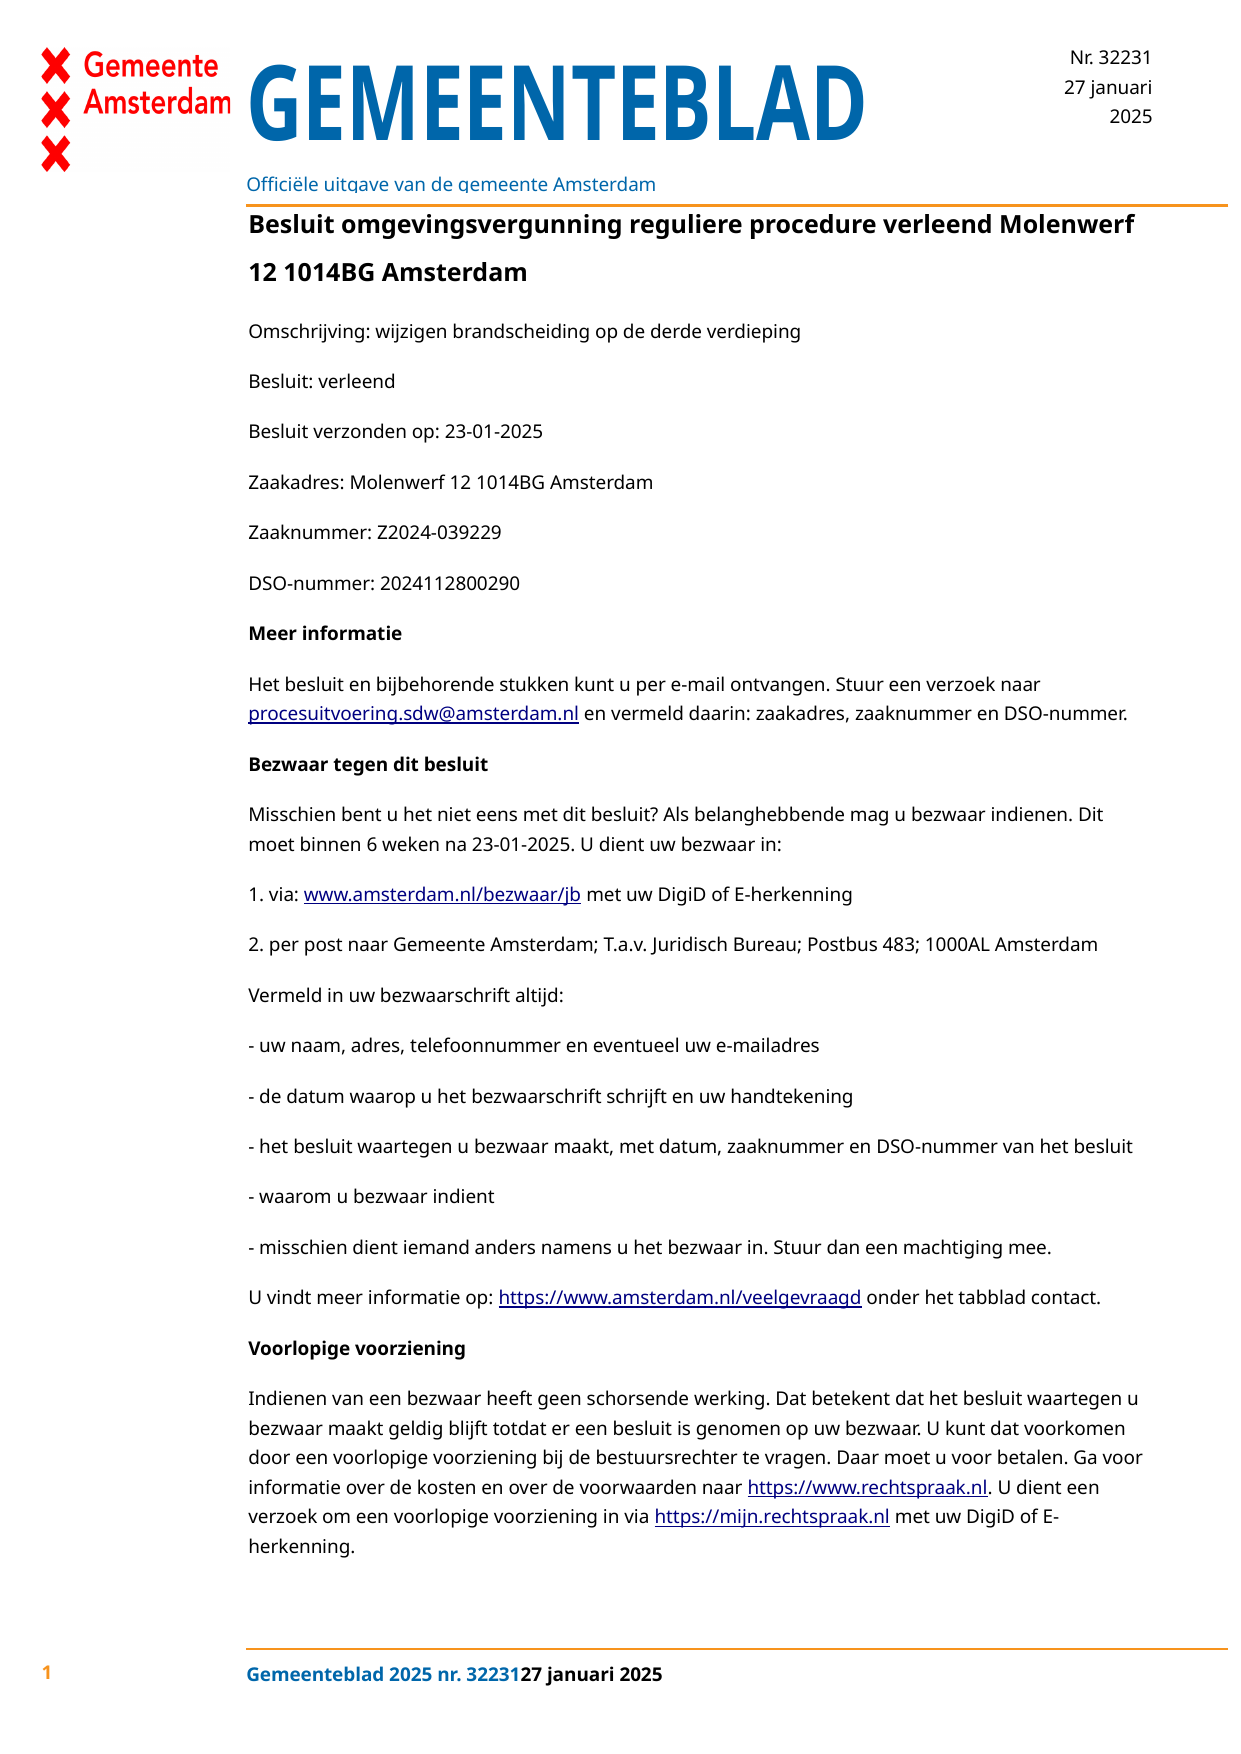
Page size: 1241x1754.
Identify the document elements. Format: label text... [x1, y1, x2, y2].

text - misschien dient iemand anders namens u het bezwaar in. Stuur dan een machtiging mee. [248, 1234, 1152, 1260]
text Omschrijving: wijzigen brandscheiding op de derde verdieping [248, 318, 1152, 344]
text - de datum waarop u het bezwaarschrift schrijft en uw handtekening [248, 1083, 1152, 1109]
text Besluit verzonden op: 23-01-2025 [248, 419, 1152, 444]
text 1. via: www.amsterdam.nl/bezwaar/jb met uw DigiD of E-herkenning [248, 881, 1152, 907]
text 2. per post naar Gemeente Amsterdam; T.a.v. Juridisch Bureau; Postbus 483; 1000AL Amsterdam [248, 932, 1152, 957]
text - uw naam, adres, telefoonnummer en eventueel uw e-mailadres [248, 1032, 1152, 1058]
text Zaakadres: Molenwerf 12 1014BG Amsterdam [248, 469, 1152, 495]
text Meer informatie [248, 620, 1152, 646]
text - waarom u bezwaar indient [248, 1184, 1152, 1209]
text Besluit omgevingsvergunning reguliere procedure verleend Molenwerf 12 1014BG Amsterdam [248, 207, 1152, 288]
text - het besluit waartegen u bezwaar maakt, met datum, zaaknummer en DSO-nummer van het besluit [248, 1133, 1152, 1159]
text Zaaknummer: Z2024-039229 [248, 519, 1152, 545]
text Het besluit en bijbehorende stukken kunt u per e-mail ontvangen. Stuur een verzoek naar procesuitvoering.sdw@amsterdam.nl en vermeld daarin: zaakadres, zaaknummer en DSO-nummer. [248, 671, 1152, 726]
text U vindt meer informatie op: https://www.amsterdam.nl/veelgevraagd onder het tabblad contact. [248, 1284, 1152, 1310]
text Voorlopige voorziening [248, 1335, 1152, 1361]
text Bezwaar tegen dit besluit [248, 751, 1152, 777]
picture [41, 47, 231, 172]
text Misschien bent u het niet eens met dit besluit? Als belanghebbende mag u bezwaar indienen. Dit moet binnen 6 weken na 23-01-2025. U dient uw bezwaar in: [248, 801, 1152, 857]
text Besluit: verleend [248, 368, 1152, 394]
text DSO-nummer: 2024112800290 [248, 570, 1152, 596]
text Vermeld in uw bezwaarschrift altijd: [248, 982, 1152, 1008]
text Indienen van een bezwaar heeft geen schorsende werking. Dat betekent dat het besluit waartegen u bezwaar maakt geldig blijft totdat er een besluit is genomen op uw bezwaar. U kunt dat voorkomen door een voorlopige voorziening bij de bestuursrechter te vragen. Daar moet u voor betalen. Ga voor informatie over de kosten en over de voorwaarden naar https://www.rechtspraak.nl. U dient een verzoek om een voorlopige voorziening in via https://mijn.rechtspraak.nl met uw DigiD of E-herkenning. [248, 1385, 1152, 1559]
